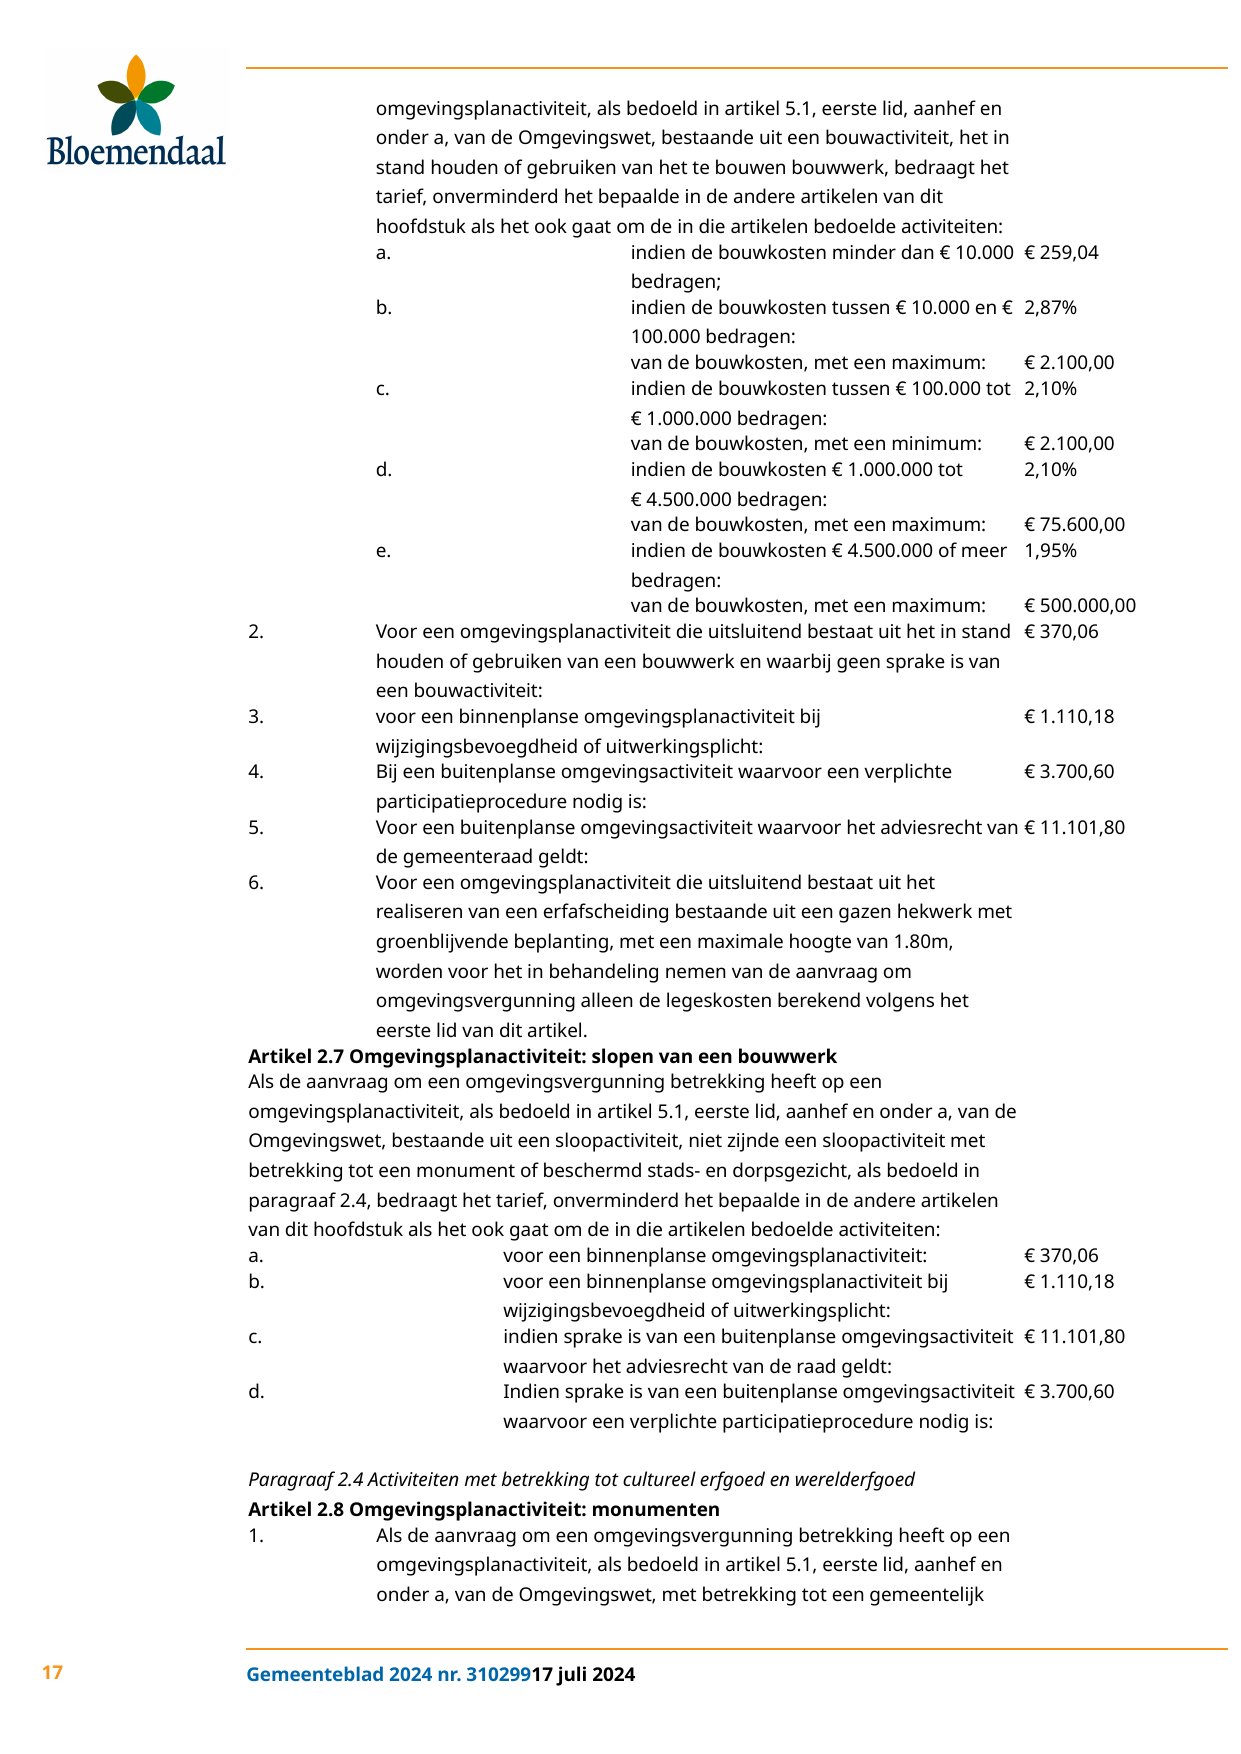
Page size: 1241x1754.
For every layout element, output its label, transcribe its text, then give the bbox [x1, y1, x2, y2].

table_cell voor een binnenplanse omgevingsplanactiviteit: [503, 1242, 1024, 1268]
table_cell [248, 431, 376, 456]
table_cell van de bouwkosten, met een minimum: [631, 431, 1024, 456]
table_cell [248, 512, 376, 537]
table_cell [1024, 95, 1152, 239]
table_cell [248, 294, 376, 349]
table_cell a. [248, 1242, 503, 1268]
table_cell € 500.000,00 [1024, 593, 1152, 618]
table_cell € 75.600,00 [1024, 512, 1152, 537]
table_cell Indien sprake is van een buitenplanse omgevingsactiviteit waarvoor een verplichte participatieprocedure nodig is: [503, 1379, 1024, 1434]
table_cell Als de aanvraag om een omgevingsvergunning betrekking heeft op een omgevingsplanactiviteit, als bedoeld in artikel 5.1, eerste lid, aanhef en onder a, van de Omgevingswet, met betrekking tot een gemeentelijk [376, 1522, 1023, 1607]
table_cell [248, 350, 376, 375]
table_cell Artikel 2.7 Omgevingsplanactiviteit: slopen van een bouwwerk [248, 1043, 1024, 1068]
table_cell € 259,04 [1024, 239, 1152, 294]
table_cell [248, 239, 376, 294]
table_cell € 1.110,18 [1024, 703, 1152, 758]
table_cell Bij een buitenplanse omgevingsactiviteit waarvoor een verplichte participatieprocedure nodig is: [376, 759, 1024, 814]
table_cell € 3.700,60 [1024, 1379, 1152, 1434]
table_cell 6. [248, 869, 376, 1043]
table_cell Voor een buitenplanse omgevingsactiviteit waarvoor het adviesrecht van de gemeenteraad geldt: [376, 814, 1024, 869]
table_cell a. [376, 239, 631, 294]
table_cell € 2.100,00 [1024, 350, 1152, 375]
table_cell [376, 512, 631, 537]
table_header Artikel 2.8 Omgevingsplanactiviteit: monumenten [248, 1496, 1023, 1522]
table_cell indien de bouwkosten tussen € 10.000 en € 100.000 bedragen: [631, 294, 1024, 349]
table_cell [376, 593, 631, 618]
table_cell voor een binnenplanse omgevingsplanactiviteit bij wijzigingsbevoegdheid of uitwerkingsplicht: [376, 703, 1024, 758]
table_cell [376, 350, 631, 375]
table_cell [376, 431, 631, 456]
table_cell e. [376, 537, 631, 593]
table_cell d. [376, 456, 631, 512]
table_cell voor een binnenplanse omgevingsplanactiviteit bij wijzigingsbevoegdheid of uitwerkingsplicht: [503, 1268, 1024, 1323]
table_cell 1,95% [1024, 537, 1152, 593]
table_cell [1023, 1522, 1152, 1607]
table_cell indien de bouwkosten tussen € 100.000 tot € 1.000.000 bedragen: [631, 375, 1024, 431]
table_cell 1. [248, 1522, 376, 1607]
table_cell Voor een omgevingsplanactiviteit die uitsluitend bestaat uit het realiseren van een erfafscheiding bestaande uit een gazen hekwerk met groenblijvende beplanting, met een maximale hoogte van 1.80m, worden voor het in behandeling nemen van de aanvraag om omgevingsvergunning alleen de legeskosten berekend volgens het eerste lid van dit artikel. [376, 869, 1024, 1043]
table_cell 3. [248, 703, 376, 758]
table_cell van de bouwkosten, met een maximum: [631, 593, 1024, 618]
table_cell b. [248, 1268, 503, 1323]
table_cell Voor een omgevingsplanactiviteit die uitsluitend bestaat uit het in stand houden of gebruiken van een bouwwerk en waarbij geen sprake is van een bouwactiviteit: [376, 618, 1024, 703]
picture [41, 47, 231, 172]
table_header [1023, 1496, 1152, 1522]
table_cell Als de aanvraag om een omgevingsvergunning betrekking heeft op een omgevingsplanactiviteit, als bedoeld in artikel 5.1, eerste lid, aanhef en onder a, van de Omgevingswet, bestaande uit een sloopactiviteit, niet zijnde een sloopactiviteit met betrekking tot een monument of beschermd stads- en dorpsgezicht, als bedoeld in paragraaf 2.4, bedraagt het tarief, onverminderd het bepaalde in de andere artikelen van dit hoofdstuk als het ook gaat om de in die artikelen bedoelde activiteiten: [248, 1069, 1024, 1242]
table_cell 4. [248, 759, 376, 814]
table_cell 2,10% [1024, 456, 1152, 512]
table_cell indien de bouwkosten € 1.000.000 tot € 4.500.000 bedragen: [631, 456, 1024, 512]
table_cell b. [376, 294, 631, 349]
table_cell indien sprake is van een buitenplanse omgevingsactiviteit waarvoor het adviesrecht van de raad geldt: [503, 1323, 1024, 1378]
table_cell omgevingsplanactiviteit, als bedoeld in artikel 5.1, eerste lid, aanhef en onder a, van de Omgevingswet, bestaande uit een bouwactiviteit, het in stand houden of gebruiken van het te bouwen bouwwerk, bedraagt het tarief, onverminderd het bepaalde in de andere artikelen van dit hoofdstuk als het ook gaat om de in die artikelen bedoelde activiteiten: [376, 95, 1024, 239]
table_cell € 11.101,80 [1024, 1323, 1152, 1378]
table_cell € 3.700,60 [1024, 759, 1152, 814]
table_cell c. [248, 1323, 503, 1378]
table_cell [248, 537, 376, 593]
table_cell [1024, 869, 1152, 1043]
table_cell van de bouwkosten, met een maximum: [631, 512, 1024, 537]
table_cell [1024, 1043, 1152, 1068]
table_cell € 1.110,18 [1024, 1268, 1152, 1323]
table_cell [248, 456, 376, 512]
table_cell 2. [248, 618, 376, 703]
table_cell c. [376, 375, 631, 431]
table_cell indien de bouwkosten € 4.500.000 of meer bedragen: [631, 537, 1024, 593]
table_cell 2,87% [1024, 294, 1152, 349]
table_cell d. [248, 1379, 503, 1434]
table_cell 2,10% [1024, 375, 1152, 431]
table_cell [248, 593, 376, 618]
table_cell van de bouwkosten, met een maximum: [631, 350, 1024, 375]
table_cell indien de bouwkosten minder dan € 10.000 bedragen; [631, 239, 1024, 294]
table_cell € 370,06 [1024, 1242, 1152, 1268]
table_cell [248, 95, 376, 239]
table_cell € 11.101,80 [1024, 814, 1152, 869]
text Paragraaf 2.4 Activiteiten met betrekking tot cultureel erfgoed en werelderfgoed [248, 1467, 1152, 1492]
table_cell € 2.100,00 [1024, 431, 1152, 456]
table_cell 5. [248, 814, 376, 869]
table_cell [1024, 1069, 1152, 1242]
table_cell € 370,06 [1024, 618, 1152, 703]
table_cell [248, 375, 376, 431]
